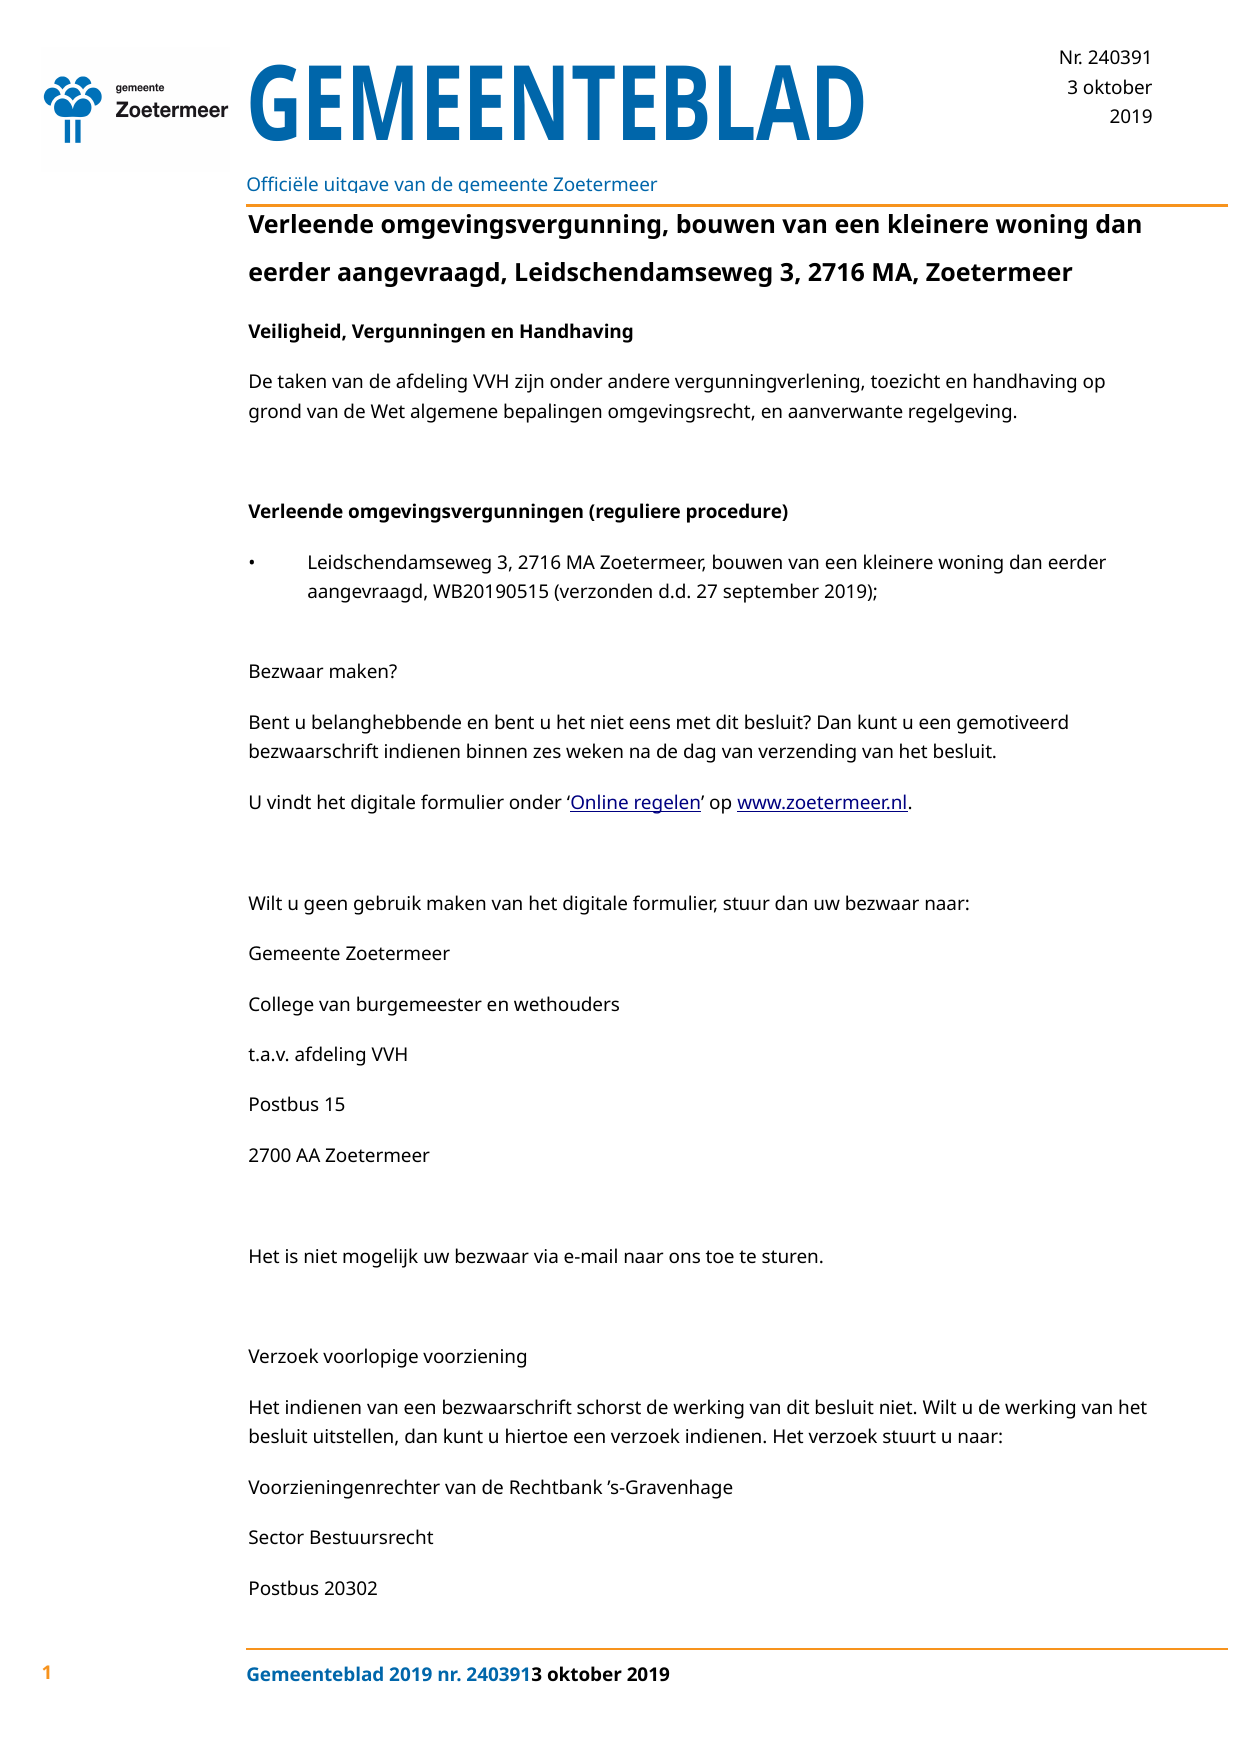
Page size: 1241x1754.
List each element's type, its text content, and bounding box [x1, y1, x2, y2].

text Bezwaar maken? [248, 659, 1152, 684]
text De taken van de afdeling VVH zijn onder andere vergunningverlening, toezicht en handhaving op grond van de Wet algemene bepalingen omgevingsrecht, en aanverwante regelgeving. [248, 368, 1152, 424]
text Verleende omgevingsvergunning, bouwen van een kleinere woning dan eerder aangevraagd, Leidschendamseweg 3, 2716 MA, Zoetermeer [248, 207, 1152, 288]
list Leidschendamseweg 3, 2716 MA Zoetermeer, bouwen van een kleinere woning dan eerder aangevraagd, WB20190515 (verzonden d.d. 27 september 2019); [248, 549, 1152, 604]
text Het indienen van een bezwaarschrift schorst de werking van dit besluit niet. Wilt u de werking van het besluit uitstellen, dan kunt u hiertoe een verzoek indienen. Het verzoek stuurt u naar: [248, 1394, 1152, 1449]
picture [41, 47, 231, 172]
text Postbus 20302 [248, 1575, 1152, 1601]
text Verleende omgevingsvergunningen (reguliere procedure) [248, 499, 1152, 524]
text Gemeente Zoetermeer [248, 940, 1152, 966]
text Sector Bestuursrecht [248, 1524, 1152, 1550]
text 2700 AA Zoetermeer [248, 1142, 1152, 1168]
text Wilt u geen gebruik maken van het digitale formulier, stuur dan uw bezwaar naar: [248, 890, 1152, 916]
text t.a.v. afdeling VVH [248, 1041, 1152, 1067]
text Postbus 15 [248, 1092, 1152, 1117]
text Het is niet mogelijk uw bezwaar via e-mail naar ons toe te sturen. [248, 1243, 1152, 1269]
text Veiligheid, Vergunningen en Handhaving [248, 318, 1152, 344]
text Bent u belanghebbende en bent u het niet eens met dit besluit? Dan kunt u een gemotiveerd bezwaarschrift indienen binnen zes weken na de dag van verzending van het besluit. [248, 709, 1152, 764]
text U vindt het digitale formulier onder ‘Online regelen’ op www.zoetermeer.nl. [248, 789, 1152, 815]
text Verzoek voorlopige voorziening [248, 1344, 1152, 1369]
text College van burgemeester en wethouders [248, 991, 1152, 1017]
text Voorzieningenrechter van de Rechtbank ’s-Gravenhage [248, 1474, 1152, 1500]
